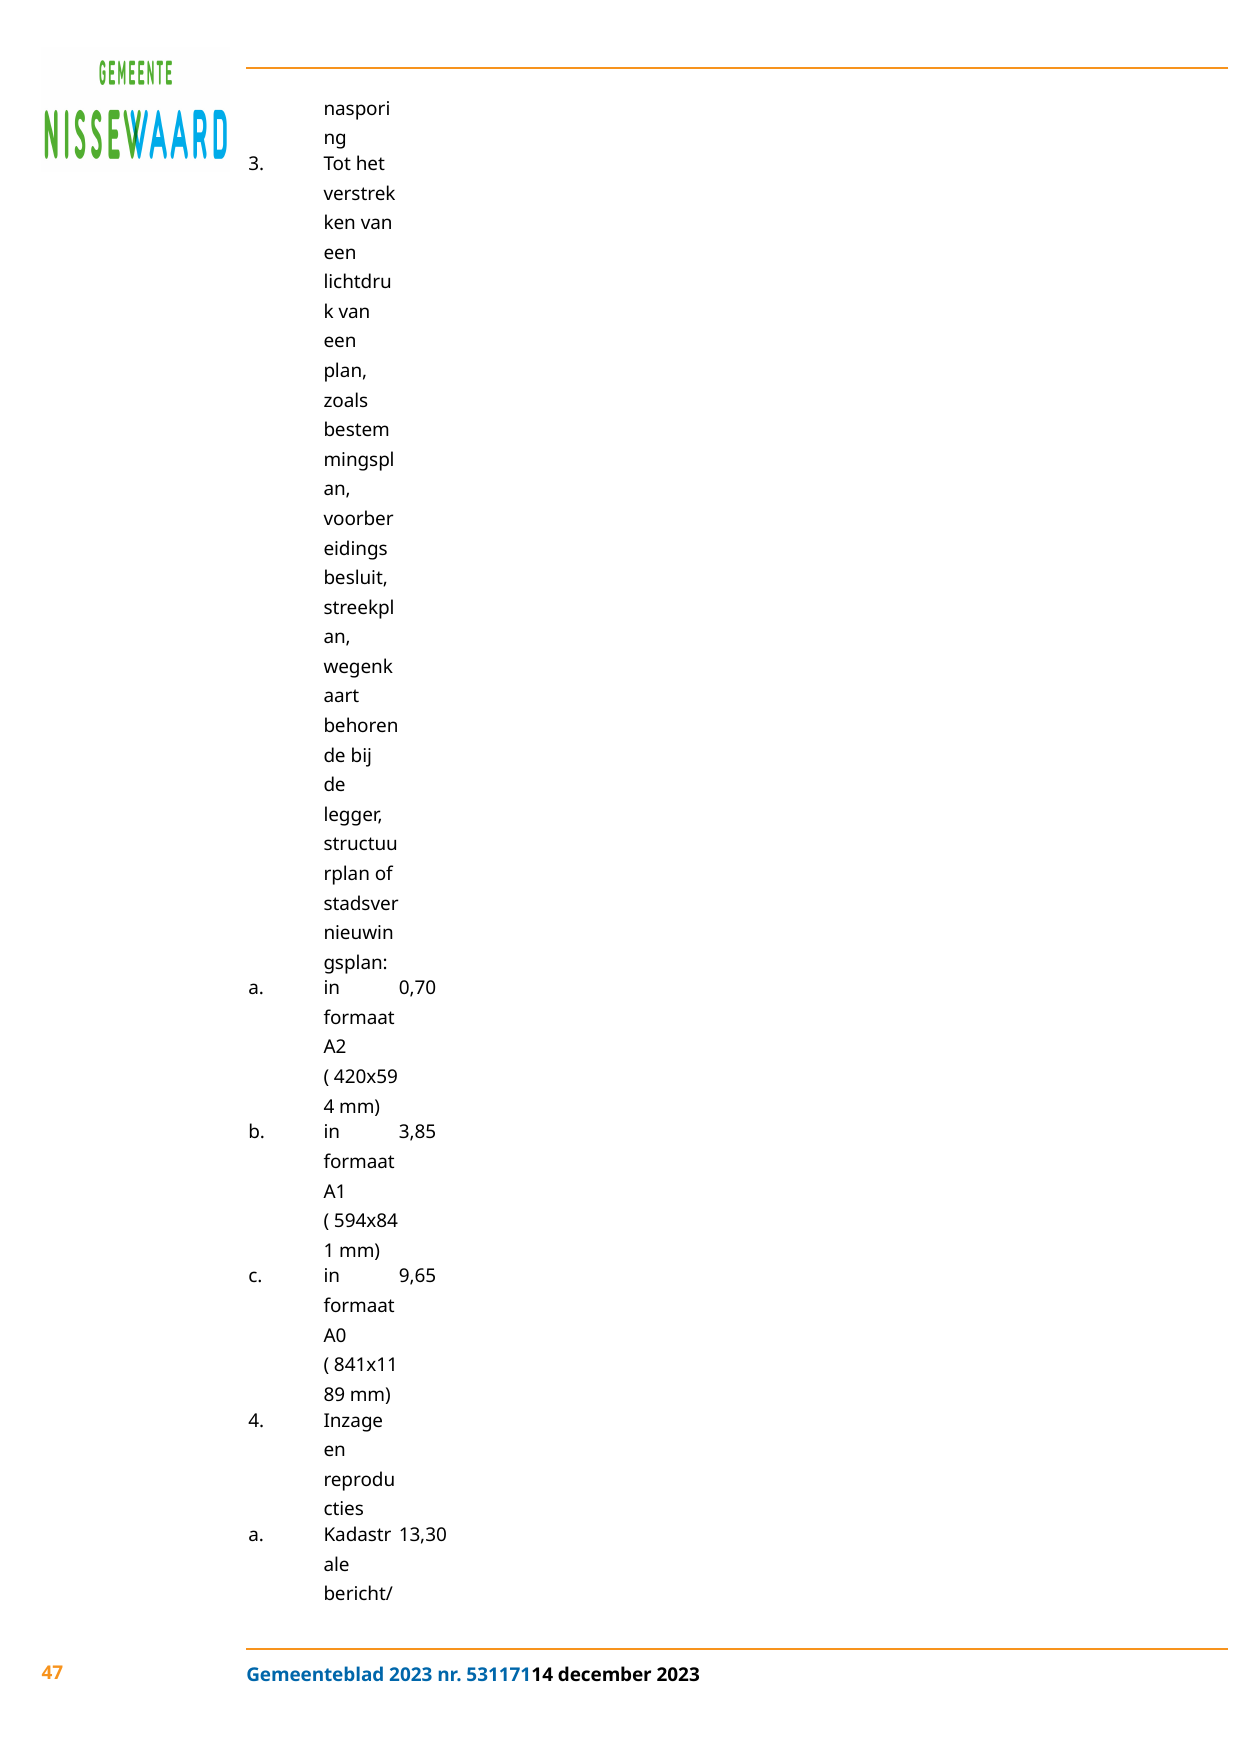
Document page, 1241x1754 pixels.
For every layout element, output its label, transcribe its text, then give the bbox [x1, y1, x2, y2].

table_cell 9,65 [399, 1263, 474, 1407]
table_cell 13,30 [399, 1521, 474, 1606]
table_cell [399, 1407, 474, 1521]
table_cell 0,70 [399, 975, 474, 1119]
table_cell [248, 95, 323, 150]
table_cell in formaat A2 ( 420x594 mm) [323, 975, 398, 1119]
table_cell a. [248, 975, 323, 1119]
table_cell Tot het verstrekken van een lichtdruk van een plan, zoals bestemmingsplan, voorbereidingsbesluit, streekplan, wegenkaart behorende bij de legger, structuurplan of stadsvernieuwingsplan: [323, 150, 398, 974]
table_cell in formaat A1 ( 594x841 mm) [323, 1119, 398, 1263]
table_cell c. [248, 1263, 323, 1407]
table_cell 3. [248, 150, 323, 974]
picture [41, 47, 231, 172]
table_cell [399, 150, 474, 974]
table_cell nasporing [323, 95, 398, 150]
table_cell Inzage en reproducties [323, 1407, 398, 1521]
table_cell [399, 95, 474, 150]
table_cell 3,85 [399, 1119, 474, 1263]
table_cell a. [248, 1521, 323, 1606]
table_cell b. [248, 1119, 323, 1263]
table_cell in formaat A0 ( 841x1189 mm) [323, 1263, 398, 1407]
table_cell 4. [248, 1407, 323, 1521]
table_cell Kadastrale bericht/ [323, 1521, 398, 1606]
